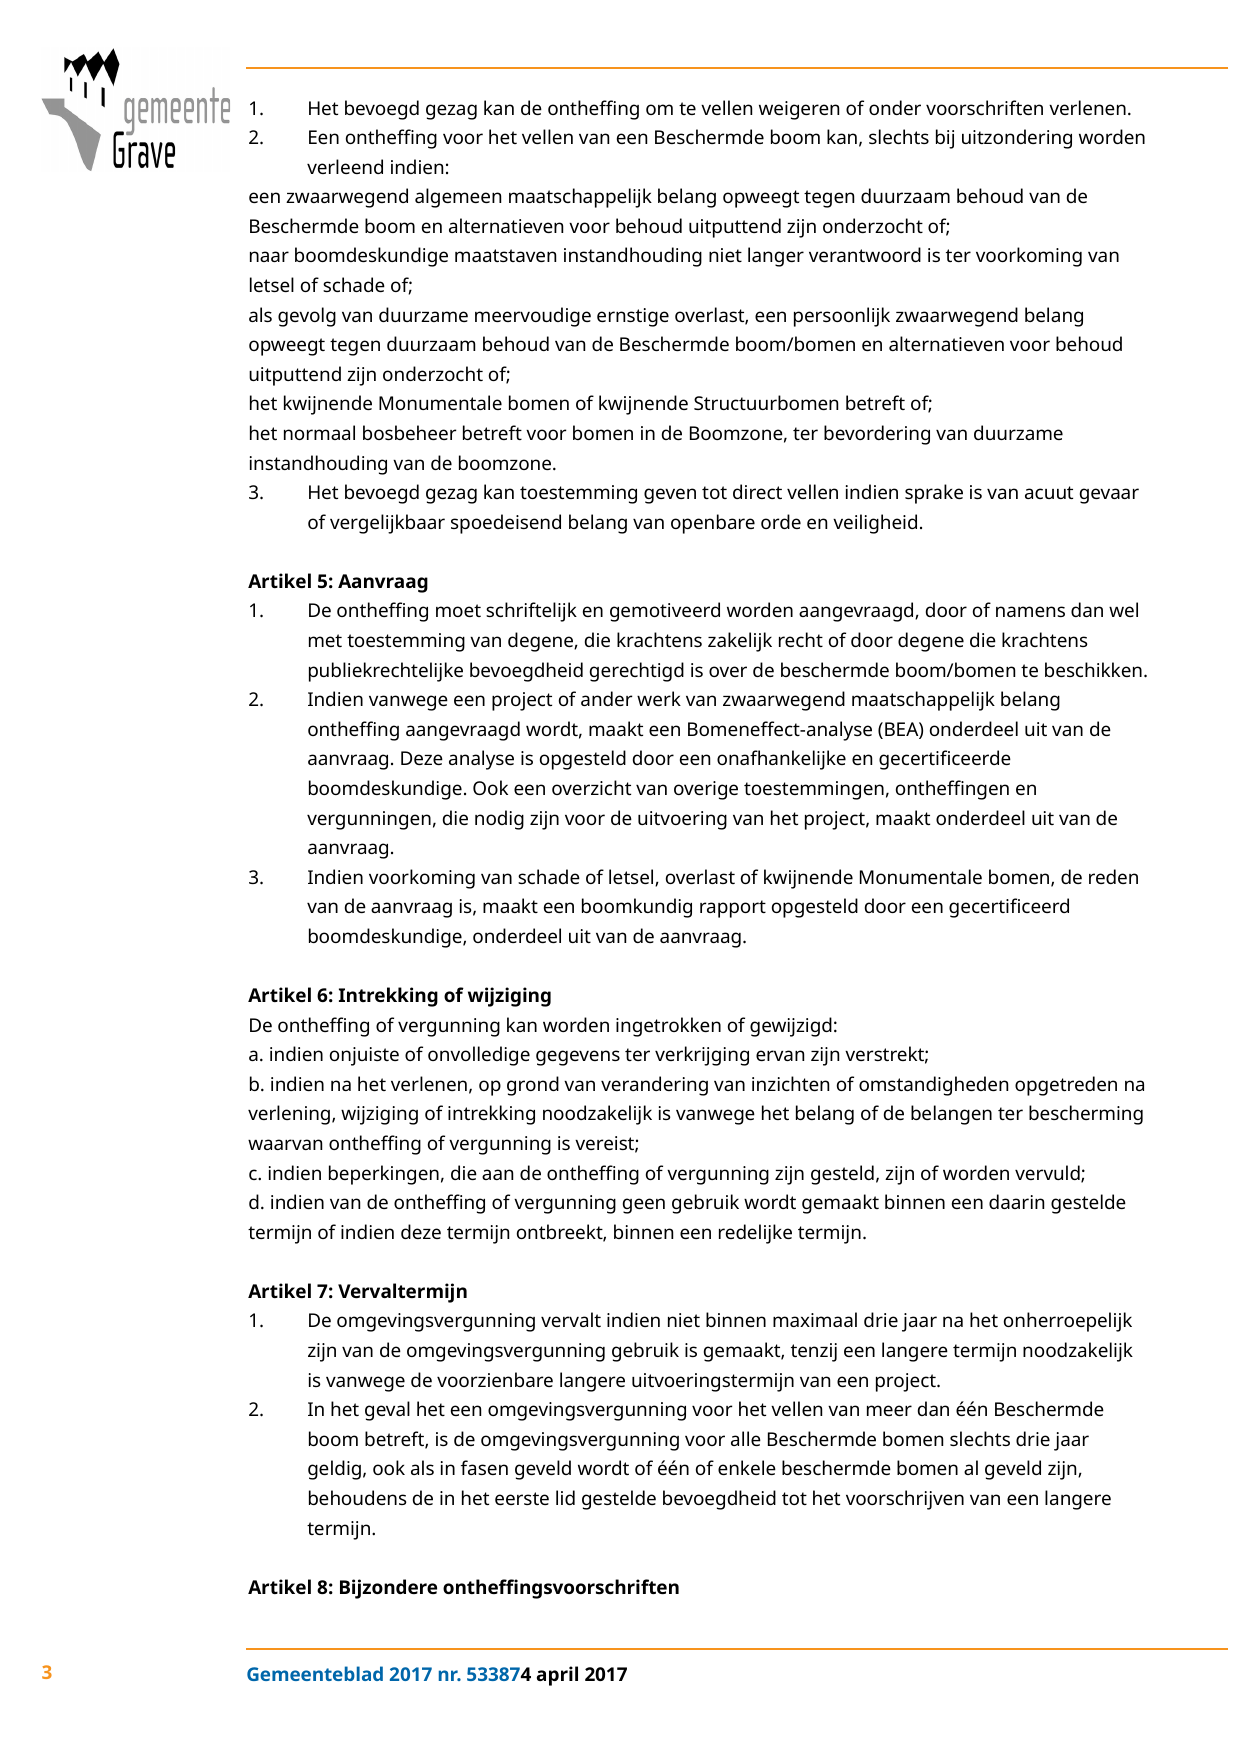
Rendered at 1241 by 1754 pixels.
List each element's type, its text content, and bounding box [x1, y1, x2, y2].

list De ontheffing moet schriftelijk en gemotiveerd worden aangevraagd, door of namens dan wel met toestemming van degene, die krachtens zakelijk recht of door degene die krachtens publiekrechtelijke bevoegdheid gerechtigd is over de beschermde boom/bomen te beschikken. [248, 598, 1152, 683]
list Indien vanwege een project of ander werk van zwaarwegend maatschappelijk belang ontheffing aangevraagd wordt, maakt een Bomeneffect-analyse (BEA) onderdeel uit van de aanvraag. Deze analyse is opgesteld door een onafhankelijke en gecertificeerde boomdeskundige. Ook een overzicht van overige toestemmingen, ontheffingen en vergunningen, die nodig zijn voor de uitvoering van het project, maakt onderdeel uit van de aanvraag. [248, 686, 1152, 860]
text een zwaarwegend algemeen maatschappelijk belang opweegt tegen duurzaam behoud van de Beschermde boom en alternatieven voor behoud uitputtend zijn onderzocht of; [248, 183, 1152, 239]
text Artikel 5: Aanvraag [248, 568, 1152, 594]
text als gevolg van duurzame meervoudige ernstige overlast, een persoonlijk zwaarwegend belang opweegt tegen duurzaam behoud van de Beschermde boom/bomen en alternatieven voor behoud uitputtend zijn onderzocht of; [248, 302, 1152, 387]
text c. indien beperkingen, die aan de ontheffing of vergunning zijn gesteld, zijn of worden vervuld; [248, 1160, 1152, 1186]
list Een ontheffing voor het vellen van een Beschermde boom kan, slechts bij uitzondering worden verleend indien: [248, 124, 1152, 180]
list In het geval het een omgevingsvergunning voor het vellen van meer dan één Beschermde boom betreft, is de omgevingsvergunning voor alle Beschermde bomen slechts drie jaar geldig, ook als in fasen geveld wordt of één of enkele beschermde bomen al geveld zijn, behoudens de in het eerste lid gestelde bevoegdheid tot het voorschrijven van een langere termijn. [248, 1396, 1152, 1541]
text Artikel 8: Bijzondere ontheffingsvoorschriften [248, 1574, 1152, 1600]
text het kwijnende Monumentale bomen of kwijnende Structuurbomen betreft of; [248, 391, 1152, 416]
text De ontheffing of vergunning kan worden ingetrokken of gewijzigd: [248, 1012, 1152, 1038]
picture [41, 47, 231, 172]
text Artikel 6: Intrekking of wijziging [248, 982, 1152, 1008]
list Indien voorkoming van schade of letsel, overlast of kwijnende Monumentale bomen, de reden van de aanvraag is, maakt een boomkundig rapport opgesteld door een gecertificeerd boomdeskundige, onderdeel uit van de aanvraag. [248, 864, 1152, 949]
text a. indien onjuiste of onvolledige gegevens ter verkrijging ervan zijn verstrekt; [248, 1041, 1152, 1067]
text naar boomdeskundige maatstaven instandhouding niet langer verantwoord is ter voorkoming van letsel of schade of; [248, 243, 1152, 298]
text Artikel 7: Vervaltermijn [248, 1278, 1152, 1304]
text b. indien na het verlenen, op grond van verandering van inzichten of omstandigheden opgetreden na verlening, wijziging of intrekking noodzakelijk is vanwege het belang of de belangen ter bescherming waarvan ontheffing of vergunning is vereist; [248, 1071, 1152, 1156]
list De omgevingsvergunning vervalt indien niet binnen maximaal drie jaar na het onherroepelijk zijn van de omgevingsvergunning gebruik is gemaakt, tenzij een langere termijn noodzakelijk is vanwege de voorzienbare langere uitvoeringstermijn van een project. [248, 1308, 1152, 1393]
text d. indien van de ontheffing of vergunning geen gebruik wordt gemaakt binnen een daarin gestelde termijn of indien deze termijn ontbreekt, binnen een redelijke termijn. [248, 1189, 1152, 1245]
list Het bevoegd gezag kan de ontheffing om te vellen weigeren of onder voorschriften verlenen. [248, 95, 1152, 121]
list Het bevoegd gezag kan toestemming geven tot direct vellen indien sprake is van acuut gevaar of vergelijkbaar spoedeisend belang van openbare orde en veiligheid. [248, 479, 1152, 535]
text het normaal bosbeheer betreft voor bomen in de Boomzone, ter bevordering van duurzame instandhouding van de boomzone. [248, 420, 1152, 476]
